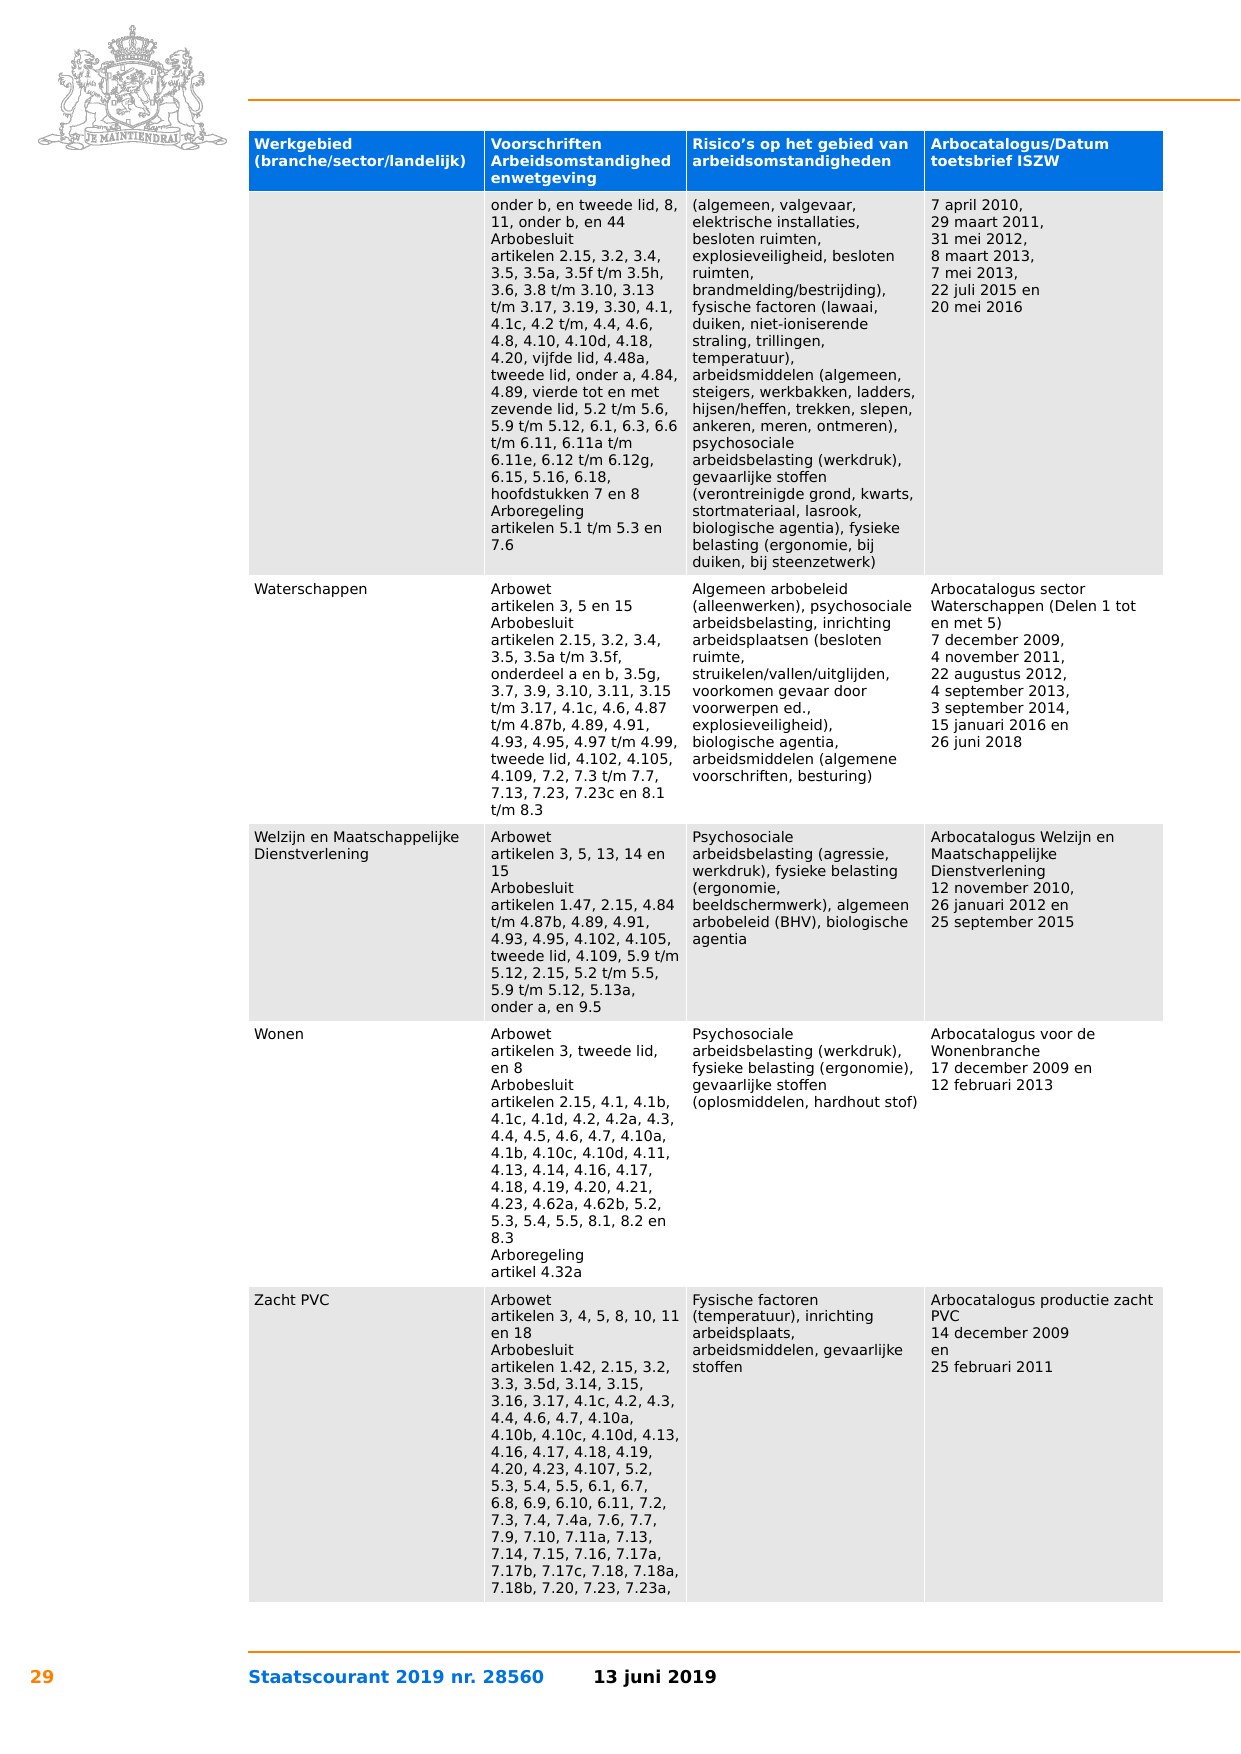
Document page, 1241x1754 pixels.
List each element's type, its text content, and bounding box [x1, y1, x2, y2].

table_cell (algemeen, valgevaar, elektrische installaties, besloten ruimten, explosieveiligheid, besloten ruimten, brandmelding/bestrijding), fysische factoren (lawaai, duiken, niet-ioniserende straling, trillingen, temperatuur), arbeidsmiddelen (algemeen, steigers, werkbakken, ladders, hijsen/heffen, trekken, slepen, ankeren, meren, ontmeren), psychosociale arbeidsbelasting (werkdruk), gevaarlijke stoffen (verontreinigde grond, kwarts, stortmateriaal, lasrook, biologische agentia), fysieke belasting (ergonomie, bij duiken, bij steenzetwerk) [687, 192, 924, 575]
table_cell Welzijn en Maatschappelijke Dienstverlening [249, 824, 484, 1021]
table_cell Psychosociale arbeidsbelasting (agressie, werkdruk), fysieke belasting (ergonomie, beeldschermwerk), algemeen arbobeleid (BHV), biologische agentia [687, 824, 924, 1021]
table_cell [249, 192, 484, 575]
table_header Risico’s op het gebied van arbeidsomstandigheden [687, 131, 924, 191]
table_cell Waterschappen [249, 576, 484, 823]
table_header Voorschriften Arbeidsomstandighedenwetgeving [485, 131, 686, 191]
table_cell onder b, en tweede lid, 8, 11, onder b, en 44 Arbobesluit artikelen 2.15, 3.2, 3.4, 3.5, 3.5a, 3.5f t/m 3.5h, 3.6, 3.8 t/m 3.10, 3.13 t/m 3.17, 3.19, 3.30, 4.1, 4.1c, 4.2 t/m, 4.4, 4.6, 4.8, 4.10, 4.10d, 4.18, 4.20, vijfde lid, 4.48a, tweede lid, onder a, 4.84, 4.89, vierde tot en met zevende lid, 5.2 t/m 5.6, 5.9 t/m 5.12, 6.1, 6.3, 6.6 t/m 6.11, 6.11a t/m 6.11e, 6.12 t/m 6.12g, 6.15, 5.16, 6.18, hoofdstukken 7 en 8 Arboregeling artikelen 5.1 t/m 5.3 en 7.6 [485, 192, 686, 575]
picture [38, 25, 227, 150]
table_cell Arbocatalogus Welzijn en Maatschappelijke Dienstverlening 12 november 2010, 26 januari 2012 en 25 september 2015 [925, 824, 1163, 1021]
table_cell Arbowet artikelen 3, tweede lid, en 8 Arbobesluit artikelen 2.15, 4.1, 4.1b, 4.1c, 4.1d, 4.2, 4.2a, 4.3, 4.4, 4.5, 4.6, 4.7, 4.10a, 4.1b, 4.10c, 4.10d, 4.11, 4.13, 4.14, 4.16, 4.17, 4.18, 4.19, 4.20, 4.21, 4.23, 4.62a, 4.62b, 5.2, 5.3, 5.4, 5.5, 8.1, 8.2 en 8.3 Arboregeling artikel 4.32a [485, 1022, 686, 1286]
table_header Werkgebied (branche/sector/landelijk) [249, 131, 484, 191]
table_cell Arbowet artikelen 3, 4, 5, 8, 10, 11 en 18 Arbobesluit artikelen 1.42, 2.15, 3.2, 3.3, 3.5d, 3.14, 3.15, 3.16, 3.17, 4.1c, 4.2, 4.3, 4.4, 4.6, 4.7, 4.10a, 4.10b, 4.10c, 4.10d, 4.13, 4.16, 4.17, 4.18, 4.19, 4.20, 4.23, 4.107, 5.2, 5.3, 5.4, 5.5, 6.1, 6.7, 6.8, 6.9, 6.10, 6.11, 7.2, 7.3, 7.4, 7.4a, 7.6, 7.7, 7.9, 7.10, 7.11a, 7.13, 7.14, 7.15, 7.16, 7.17a, 7.17b, 7.17c, 7.18, 7.18a, 7.18b, 7.20, 7.23, 7.23a, [485, 1287, 686, 1602]
table_cell Algemeen arbobeleid (alleenwerken), psychosociale arbeidsbelasting, inrichting arbeidsplaatsen (besloten ruimte, struikelen/vallen/uitglijden, voorkomen gevaar door voorwerpen ed., explosieveiligheid), biologische agentia, arbeidsmiddelen (algemene voorschriften, besturing) [687, 576, 924, 823]
table_cell Arbocatalogus productie zacht PVC 14 december 2009 en 25 februari 2011 [925, 1287, 1163, 1602]
table_cell Arbowet artikelen 3, 5, 13, 14 en 15 Arbobesluit artikelen 1.47, 2.15, 4.84 t/m 4.87b, 4.89, 4.91, 4.93, 4.95, 4.102, 4.105, tweede lid, 4.109, 5.9 t/m 5.12, 2.15, 5.2 t/m 5.5, 5.9 t/m 5.12, 5.13a, onder a, en 9.5 [485, 824, 686, 1021]
table_cell Fysische factoren (temperatuur), inrichting arbeidsplaats, arbeidsmiddelen, gevaarlijke stoffen [687, 1287, 924, 1602]
table_cell 7 april 2010, 29 maart 2011, 31 mei 2012, 8 maart 2013, 7 mei 2013, 22 juli 2015 en 20 mei 2016 [925, 192, 1163, 575]
table_cell Wonen [249, 1022, 484, 1286]
table_cell Arbocatalogus voor de Wonenbranche 17 december 2009 en 12 februari 2013 [925, 1022, 1163, 1286]
table_cell Psychosociale arbeidsbelasting (werkdruk), fysieke belasting (ergonomie), gevaarlijke stoffen (oplosmiddelen, hardhout stof) [687, 1022, 924, 1286]
table_cell Zacht PVC [249, 1287, 484, 1602]
table_header Arbocatalogus/Datum toetsbrief ISZW [925, 131, 1163, 191]
table_cell Arbowet artikelen 3, 5 en 15 Arbobesluit artikelen 2.15, 3.2, 3.4, 3.5, 3.5a t/m 3.5f, onderdeel a en b, 3.5g, 3.7, 3.9, 3.10, 3.11, 3.15 t/m 3.17, 4.1c, 4.6, 4.87 t/m 4.87b, 4.89, 4.91, 4.93, 4.95, 4.97 t/m 4.99, tweede lid, 4.102, 4.105, 4.109, 7.2, 7.3 t/m 7.7, 7.13, 7.23, 7.23c en 8.1 t/m 8.3 [485, 576, 686, 823]
table_cell Arbocatalogus sector Waterschappen (Delen 1 tot en met 5) 7 december 2009, 4 november 2011, 22 augustus 2012, 4 september 2013, 3 september 2014, 15 januari 2016 en 26 juni 2018 [925, 576, 1163, 823]
